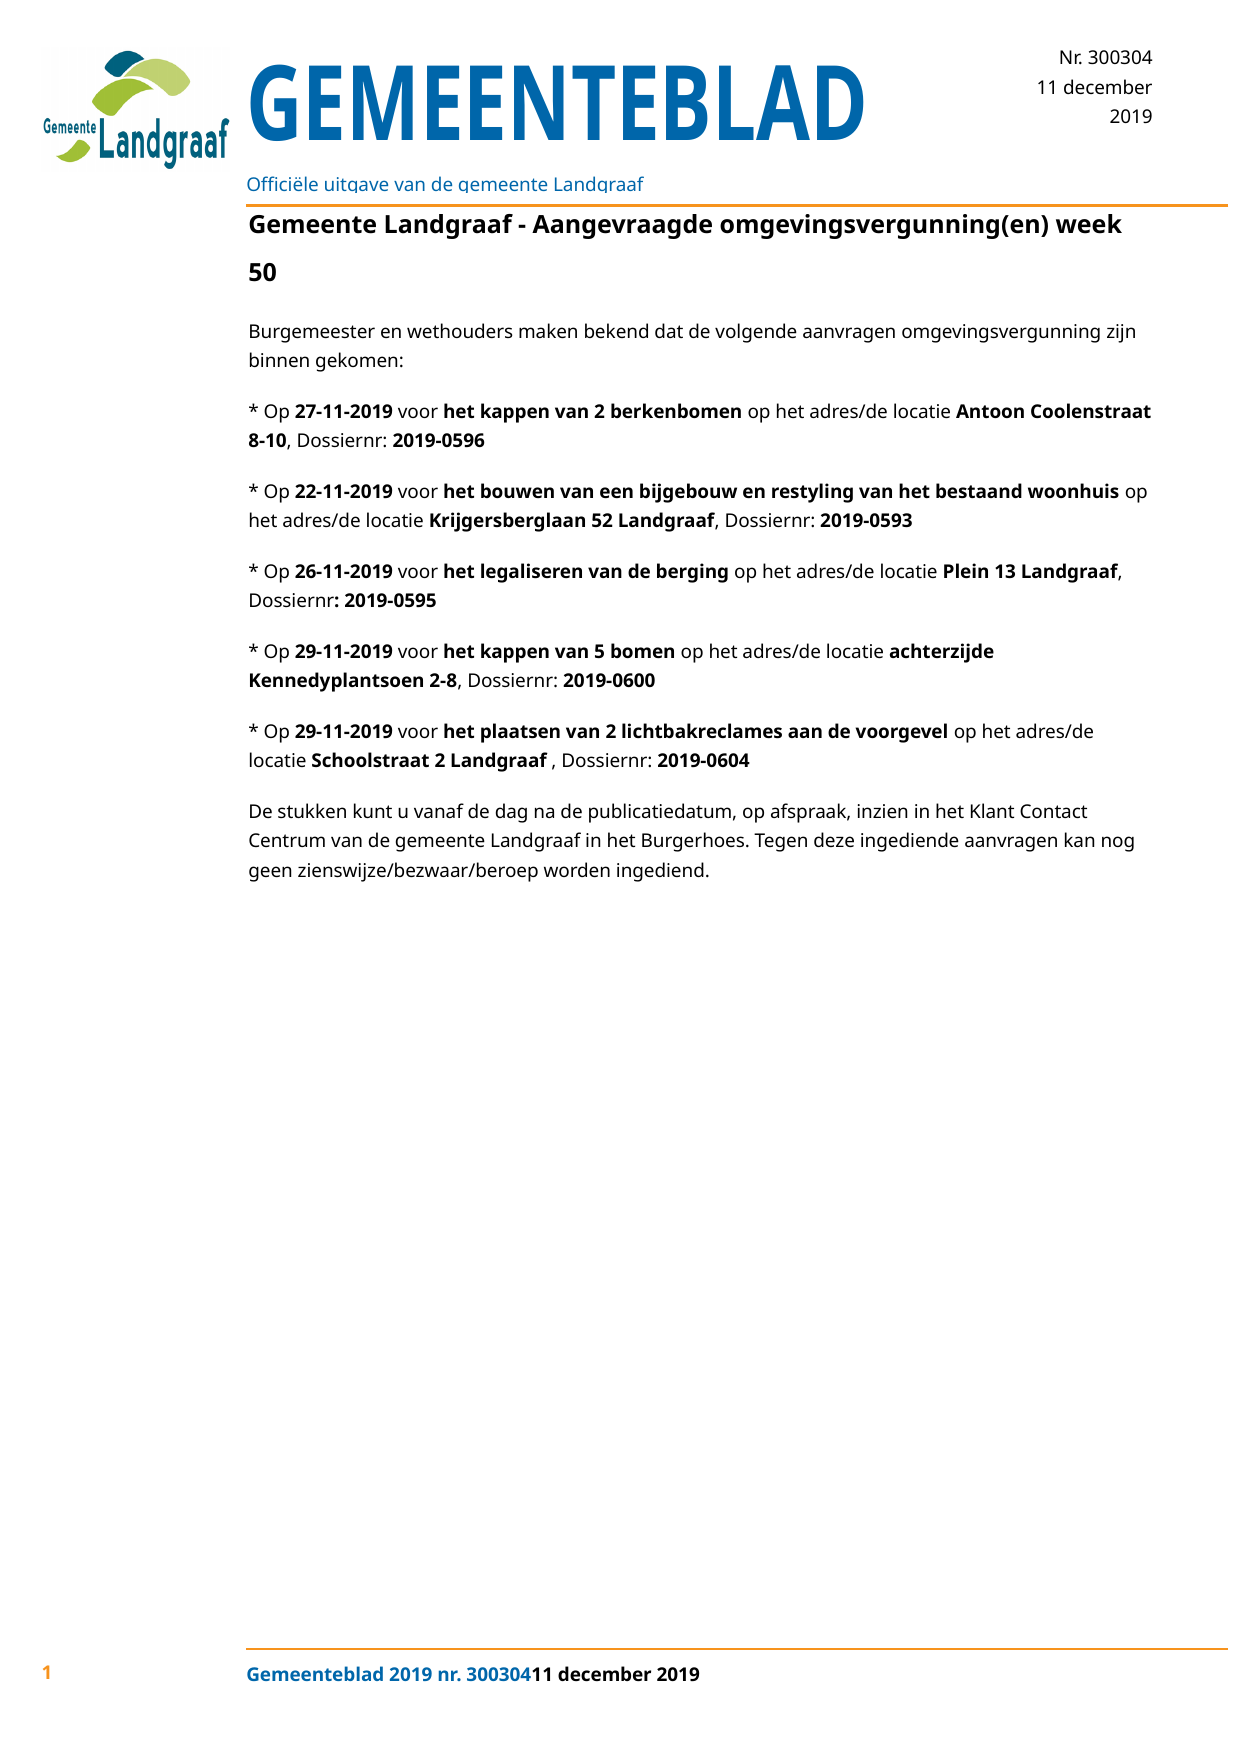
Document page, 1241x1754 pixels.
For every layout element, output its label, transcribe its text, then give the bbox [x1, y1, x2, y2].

text * Op 22-11-2019 voor het bouwen van een bijgebouw en restyling van het bestaand woonhuis op het adres/de locatie Krijgersberglaan 52 Landgraaf, Dossiernr: 2019-0593 [248, 478, 1152, 533]
text De stukken kunt u vanaf de dag na de publicatiedatum, op afspraak, inzien in het Klant Contact Centrum van de gemeente Landgraaf in het Burgerhoes. Tegen deze ingediende aanvragen kan nog geen zienswijze/bezwaar/beroep worden ingediend. [248, 798, 1152, 883]
text * Op 29-11-2019 voor het plaatsen van 2 lichtbakreclames aan de voorgevel op het adres/de locatie Schoolstraat 2 Landgraaf , Dossiernr: 2019-0604 [248, 718, 1152, 773]
text * Op 27-11-2019 voor het kappen van 2 berkenbomen op het adres/de locatie Antoon Coolenstraat 8-10, Dossiernr: 2019-0596 [248, 398, 1152, 453]
picture [41, 47, 231, 172]
text Burgemeester en wethouders maken bekend dat de volgende aanvragen omgevingsvergunning zijn binnen gekomen: [248, 318, 1152, 373]
text Gemeente Landgraaf - Aangevraagde omgevingsvergunning(en) week 50 [248, 207, 1152, 288]
text * Op 29-11-2019 voor het kappen van 5 bomen op het adres/de locatie achterzijde Kennedyplantsoen 2-8, Dossiernr: 2019-0600 [248, 638, 1152, 693]
text * Op 26-11-2019 voor het legaliseren van de berging op het adres/de locatie Plein 13 Landgraaf, Dossiernr: 2019-0595 [248, 558, 1152, 613]
